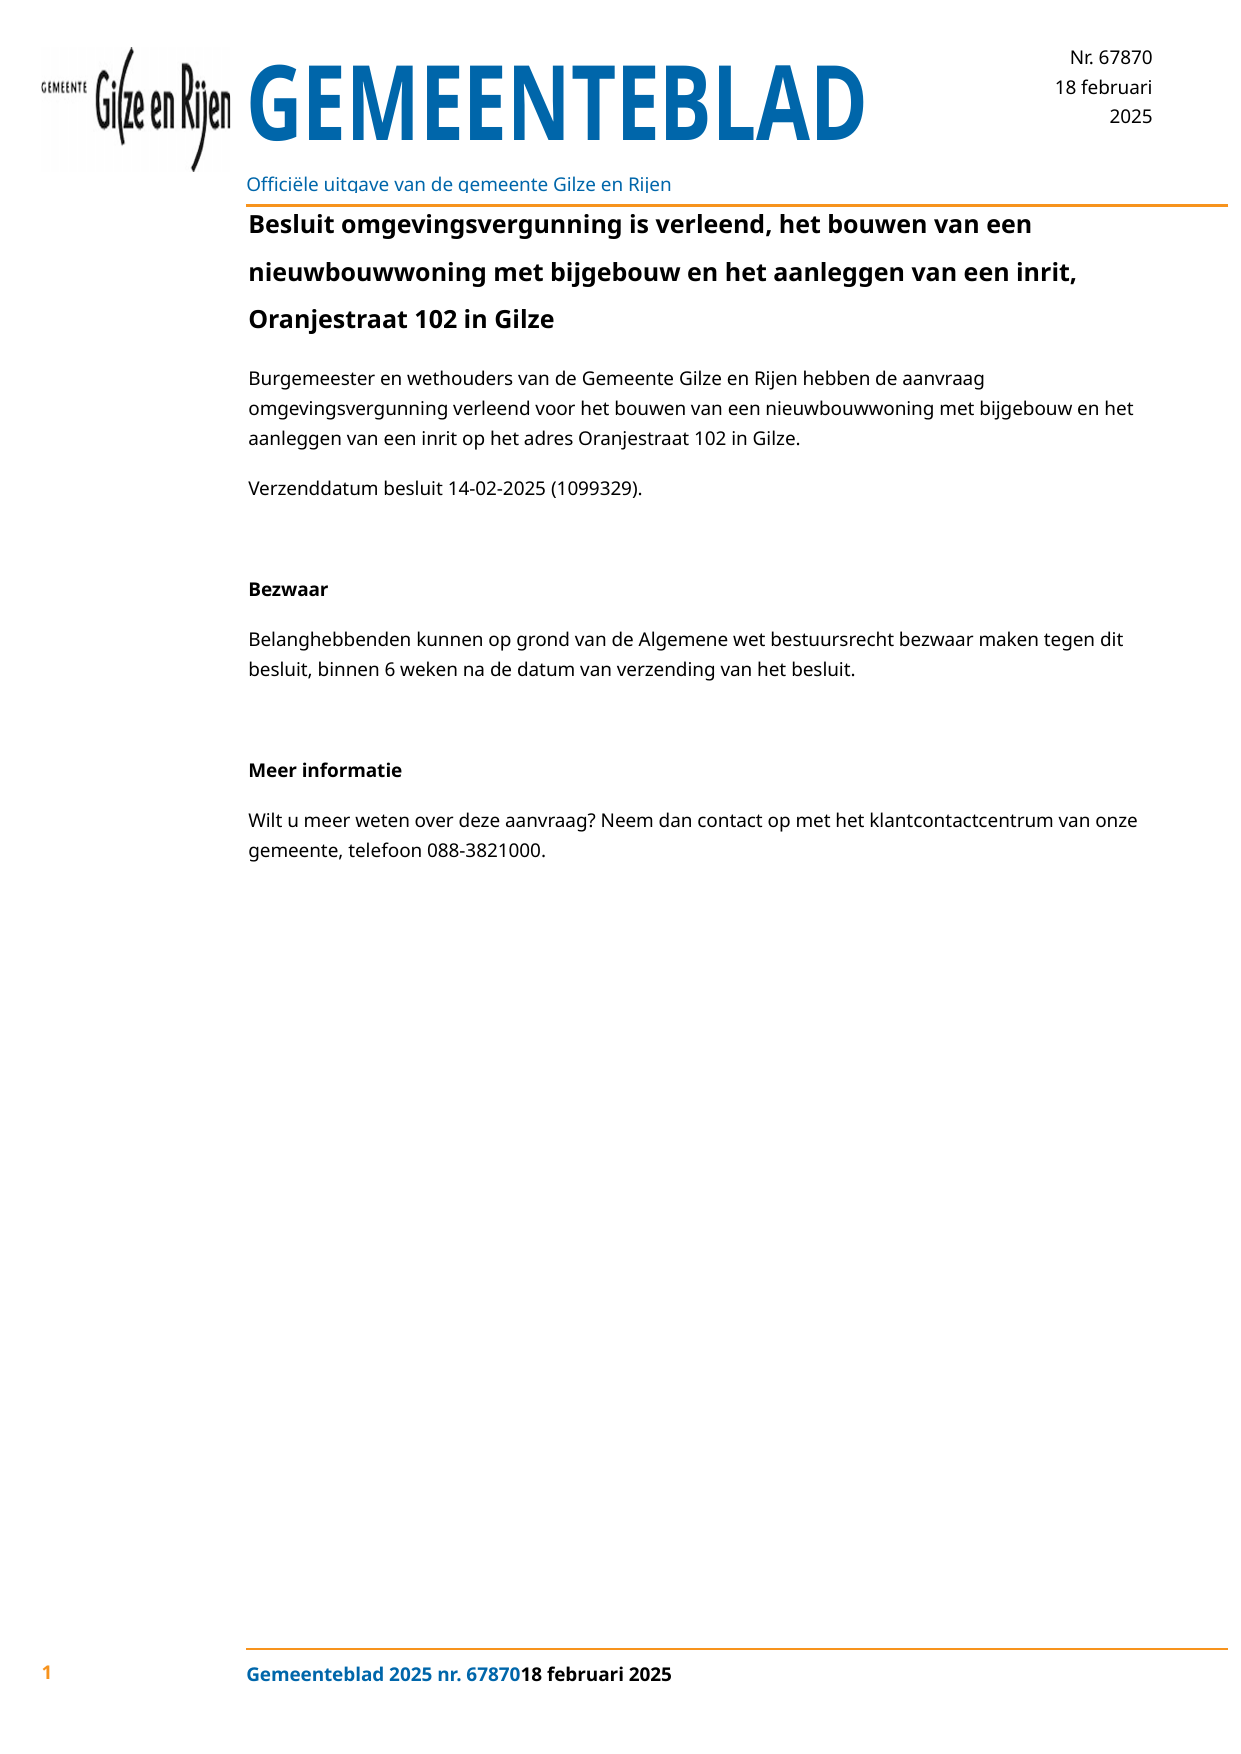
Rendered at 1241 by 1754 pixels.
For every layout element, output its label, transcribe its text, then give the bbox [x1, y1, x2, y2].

text Belanghebbenden kunnen op grond van de Algemene wet bestuursrecht bezwaar maken tegen dit besluit, binnen 6 weken na de datum van verzending van het besluit. [248, 626, 1152, 682]
text Wilt u meer weten over deze aanvraag? Neem dan contact op met het klantcontactcentrum van onze gemeente, telefoon 088-3821000. [248, 807, 1152, 862]
text Verzenddatum besluit 14-02-2025 (1099329). [248, 475, 1152, 501]
text Bezwaar [248, 576, 1152, 602]
text Burgemeester en wethouders van de Gemeente Gilze en Rijen hebben de aanvraag omgevingsvergunning verleend voor het bouwen van een nieuwbouwwoning met bijgebouw en het aanleggen van een inrit op het adres Oranjestraat 102 in Gilze. [248, 366, 1152, 450]
text Besluit omgevingsvergunning is verleend, het bouwen van een nieuwbouwwoning met bijgebouw en het aanleggen van een inrit, Oranjestraat 102 in Gilze [248, 207, 1152, 336]
text Meer informatie [248, 757, 1152, 782]
picture [41, 47, 231, 172]
